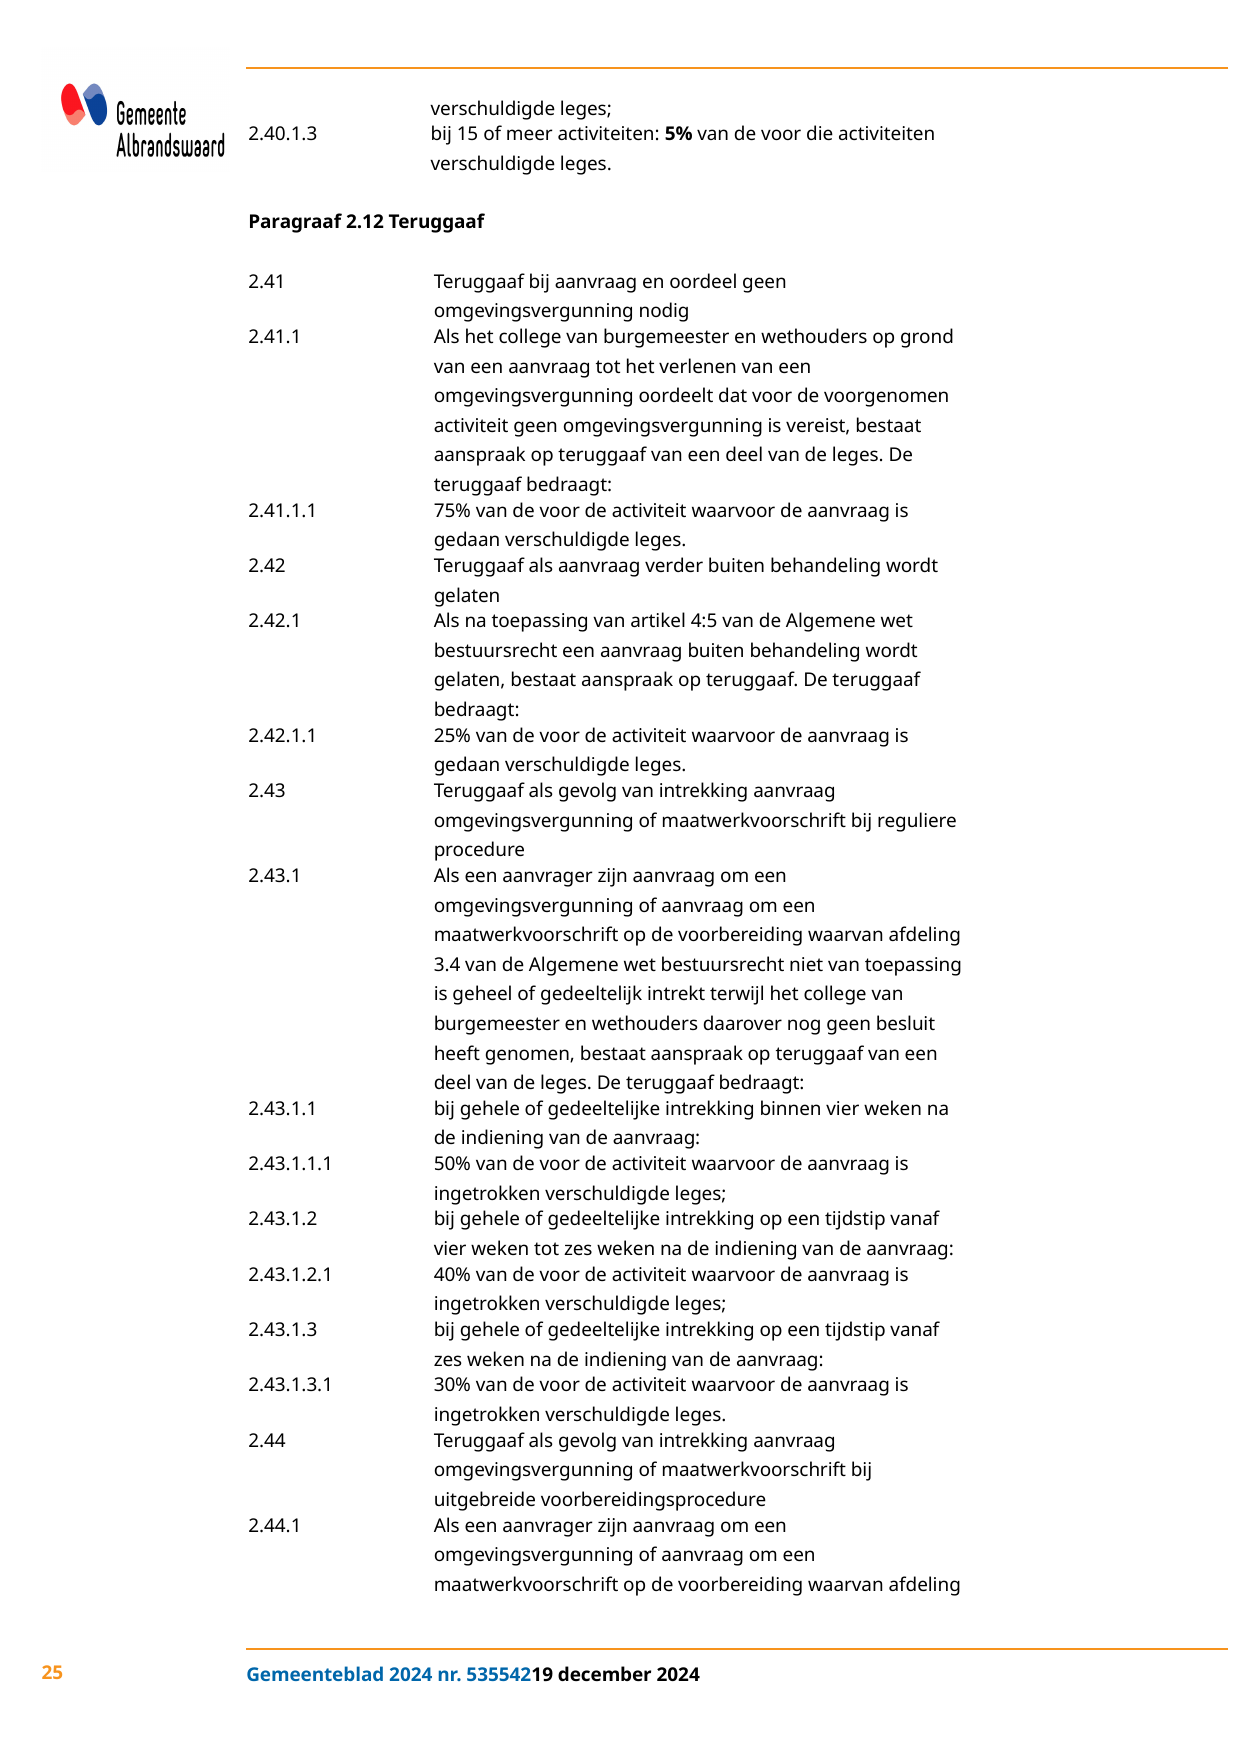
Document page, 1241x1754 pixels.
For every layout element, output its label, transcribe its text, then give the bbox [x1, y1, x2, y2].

table_cell 2.42 [248, 552, 433, 607]
table_cell [966, 608, 1152, 722]
table_cell 2.43 [248, 777, 433, 862]
table_cell 2.41.1.1 [248, 497, 433, 552]
table_cell 50% van de voor de activiteit waarvoor de aanvraag is ingetrokken verschuldigde leges; [434, 1150, 966, 1206]
table_cell [966, 1261, 1152, 1316]
table_header [966, 268, 1152, 323]
table_cell [966, 722, 1152, 777]
table_cell Teruggaaf als gevolg van intrekking aanvraag omgevingsvergunning of maatwerkvoorschrift bij reguliere procedure [434, 777, 966, 862]
table_cell 2.42.1 [248, 608, 433, 722]
table_cell [966, 1206, 1152, 1261]
table_cell Als een aanvrager zijn aanvraag om een omgevingsvergunning of aanvraag om een maatwerkvoorschrift op de voorbereiding waarvan afdeling [434, 1512, 966, 1597]
table_cell bij gehele of gedeeltelijke intrekking op een tijdstip vanaf vier weken tot zes weken na de indiening van de aanvraag: [434, 1206, 966, 1261]
table_cell 25% van de voor de activiteit waarvoor de aanvraag is gedaan verschuldigde leges. [434, 722, 966, 777]
table_cell bij gehele of gedeeltelijke intrekking binnen vier weken na de indiening van de aanvraag: [434, 1095, 966, 1150]
table_cell 2.43.1.1 [248, 1095, 433, 1150]
table_cell 2.41.1 [248, 323, 433, 497]
text Paragraaf 2.12 Teruggaaf [248, 209, 1152, 234]
table_cell [966, 1095, 1152, 1150]
table_cell [966, 777, 1152, 862]
table_cell [966, 497, 1152, 552]
table_cell 2.42.1.1 [248, 722, 433, 777]
table_cell [966, 323, 1152, 497]
table_cell Als het college van burgemeester en wethouders op grond van een aanvraag tot het verlenen van een omgevingsvergunning oordeelt dat voor de voorgenomen activiteit geen omgevingsvergunning is vereist, bestaat aanspraak op teruggaaf van een deel van de leges. De teruggaaf bedraagt: [434, 323, 966, 497]
table_header 2.41 [248, 268, 433, 323]
table_cell 75% van de voor de activiteit waarvoor de aanvraag is gedaan verschuldigde leges. [434, 497, 966, 552]
table_cell bij 15 of meer activiteiten: 5% van de voor die activiteiten verschuldigde leges. [430, 121, 969, 176]
table_cell 2.40.1.3 [248, 121, 430, 176]
table_cell 2.44 [248, 1427, 433, 1512]
table_cell 30% van de voor de activiteit waarvoor de aanvraag is ingetrokken verschuldigde leges. [434, 1372, 966, 1427]
table_cell [966, 1150, 1152, 1206]
table_cell 2.43.1.2.1 [248, 1261, 433, 1316]
table_cell 2.44.1 [248, 1512, 433, 1597]
table_cell 2.43.1.1.1 [248, 1150, 433, 1206]
table_cell Teruggaaf als gevolg van intrekking aanvraag omgevingsvergunning of maatwerkvoorschrift bij uitgebreide voorbereidingsprocedure [434, 1427, 966, 1512]
picture [41, 47, 231, 172]
table_cell [969, 121, 1152, 176]
table_header Teruggaaf bij aanvraag en oordeel geen omgevingsvergunning nodig [434, 268, 966, 323]
table_cell [966, 1512, 1152, 1597]
table_cell Als na toepassing van artikel 4:5 van de Algemene wet bestuursrecht een aanvraag buiten behandeling wordt gelaten, bestaat aanspraak op teruggaaf. De teruggaaf bedraagt: [434, 608, 966, 722]
table_cell 2.43.1.3 [248, 1316, 433, 1372]
table_cell [966, 1427, 1152, 1512]
table_cell 2.43.1.3.1 [248, 1372, 433, 1427]
table_cell 2.43.1 [248, 862, 433, 1095]
table_cell 40% van de voor de activiteit waarvoor de aanvraag is ingetrokken verschuldigde leges; [434, 1261, 966, 1316]
table_cell 2.43.1.2 [248, 1206, 433, 1261]
table_cell Teruggaaf als aanvraag verder buiten behandeling wordt gelaten [434, 552, 966, 607]
table_cell [966, 1372, 1152, 1427]
table_cell [966, 552, 1152, 607]
table_cell [969, 95, 1152, 121]
table_cell bij gehele of gedeeltelijke intrekking op een tijdstip vanaf zes weken na de indiening van de aanvraag: [434, 1316, 966, 1372]
table_cell [966, 1316, 1152, 1372]
table_cell [248, 95, 430, 121]
table_cell verschuldigde leges; [430, 95, 969, 121]
table_cell [966, 862, 1152, 1095]
table_cell Als een aanvrager zijn aanvraag om een omgevingsvergunning of aanvraag om een maatwerkvoorschrift op de voorbereiding waarvan afdeling 3.4 van de Algemene wet bestuursrecht niet van toepassing is geheel of gedeeltelijk intrekt terwijl het college van burgemeester en wethouders daarover nog geen besluit heeft genomen, bestaat aanspraak op teruggaaf van een deel van de leges. De teruggaaf bedraagt: [434, 862, 966, 1095]
